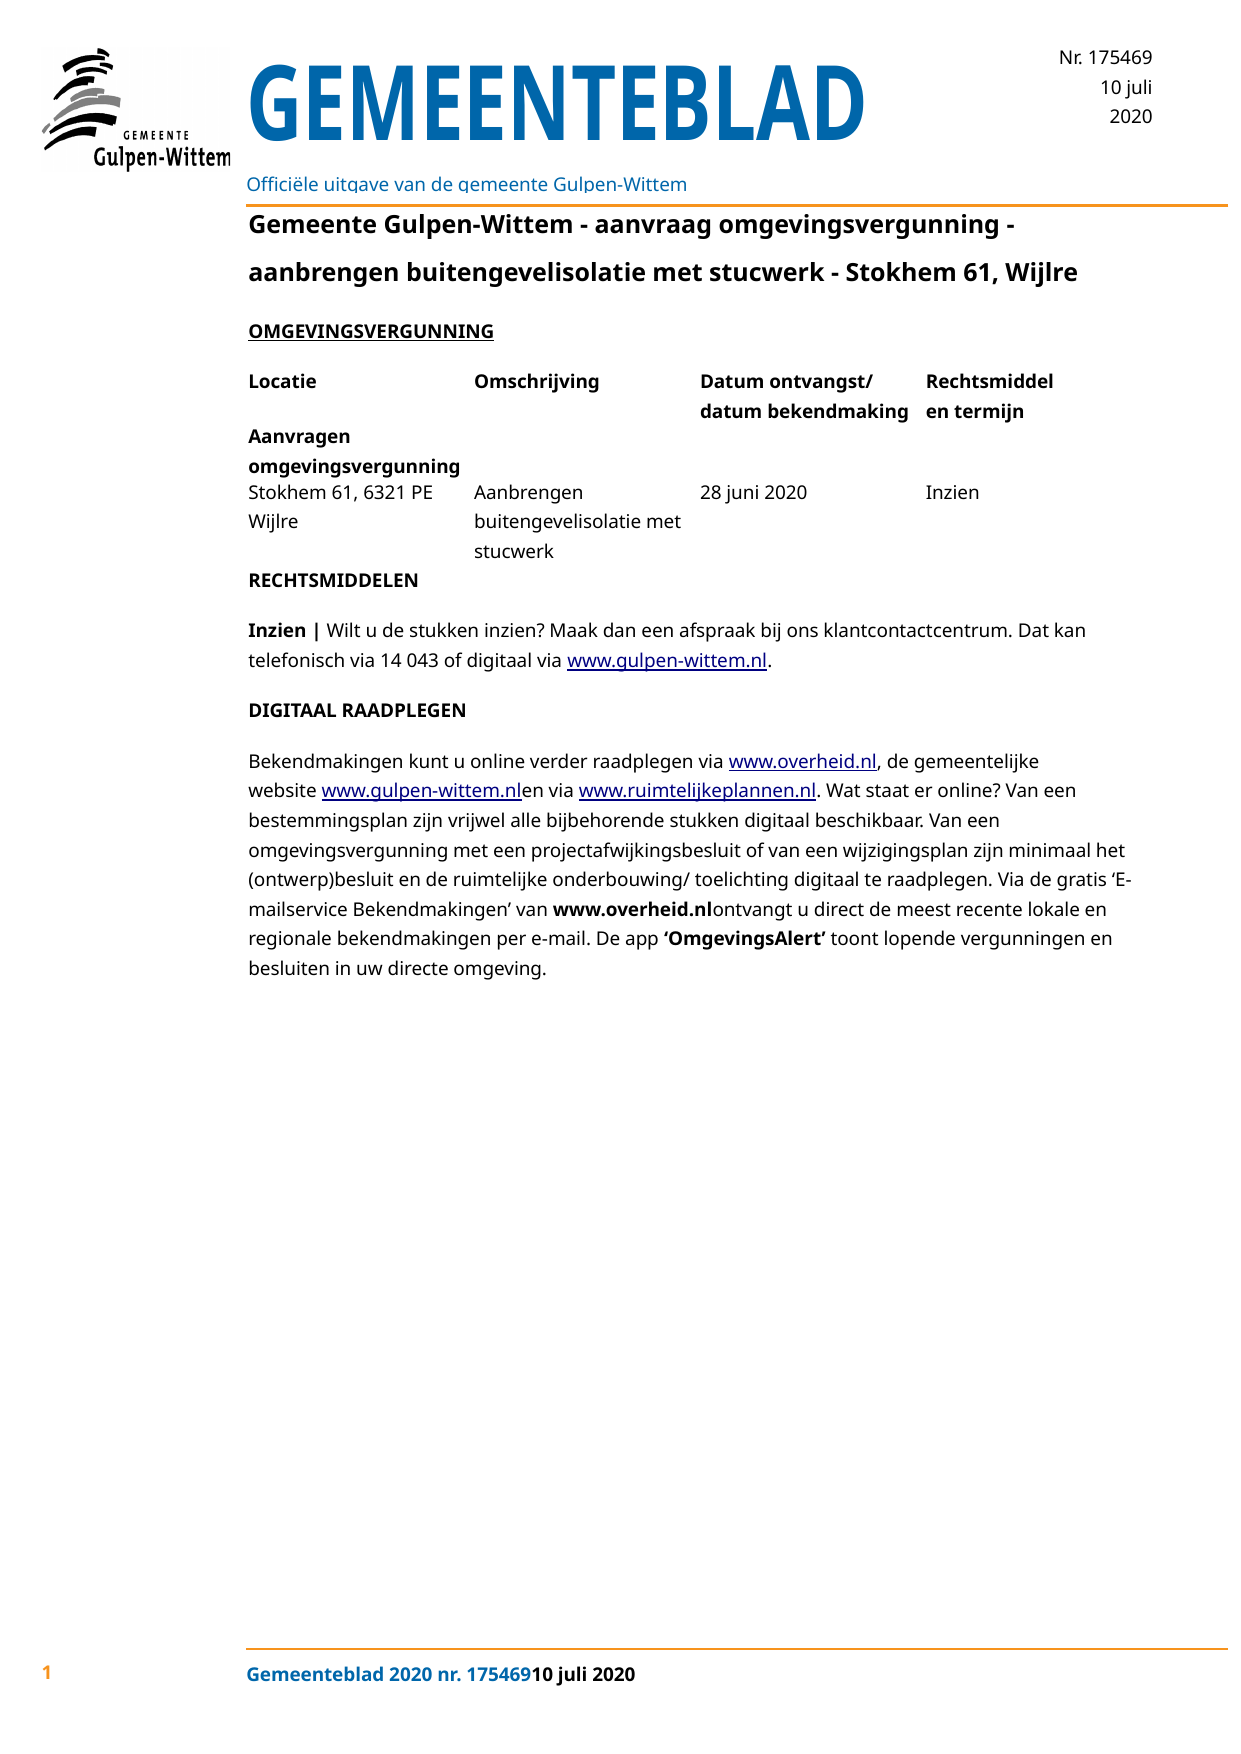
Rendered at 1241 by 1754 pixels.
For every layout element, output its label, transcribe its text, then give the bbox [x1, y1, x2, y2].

text Bekendmakingen kunt u online verder raadplegen via www.overheid.nl, de gemeentelijke website www.gulpen-wittem.nlen via www.ruimtelijkeplannen.nl. Wat staat er online? Van een bestemmingsplan zijn vrijwel alle bijbehorende stukken digitaal beschikbaar. Van een omgevingsvergunning met een projectafwijkingsbesluit of van een wijzigingsplan zijn minimaal het (ontwerp)besluit en de ruimtelijke onderbouwing/ toelichting digitaal te raadplegen. Via de gratis ‘E-mailservice Bekendmakingen’ van www.overheid.nlontvangt u direct de meest recente lokale en regionale bekendmakingen per e-mail. De app ‘OmgevingsAlert’ toont lopende vergunningen en besluiten in uw directe omgeving. [248, 748, 1152, 981]
text RECHTSMIDDELEN [248, 567, 1152, 593]
table_cell Aanvragen omgevingsvergunning [248, 424, 474, 479]
table_cell Stokhem 61, 6321 PE Wijlre [248, 479, 474, 564]
table_header Omschrijving [474, 369, 700, 424]
table_cell Aanbrengen buitengevelisolatie met stucwerk [474, 479, 700, 564]
table_header Locatie [248, 369, 474, 424]
table_header Rechtsmiddel en termijn [926, 369, 1152, 424]
text Gemeente Gulpen-Wittem - aanvraag omgevingsvergunning - aanbrengen buitengevelisolatie met stucwerk - Stokhem 61, Wijlre [248, 207, 1152, 288]
picture [41, 47, 231, 172]
text Inzien | Wilt u de stukken inzien? Maak dan een afspraak bij ons klantcontactcentrum. Dat kan telefonisch via 14 043 of digitaal via www.gulpen-wittem.nl. [248, 618, 1152, 673]
text DIGITAAL RAADPLEGEN [248, 698, 1152, 723]
table_cell [700, 424, 926, 479]
table_cell [474, 424, 700, 479]
table_cell Inzien [926, 479, 1152, 564]
table_cell [926, 424, 1152, 479]
table_header Datum ontvangst/ datum bekendmaking [700, 369, 926, 424]
text OMGEVINGSVERGUNNING [248, 318, 1152, 344]
table_cell 28 juni 2020 [700, 479, 926, 564]
